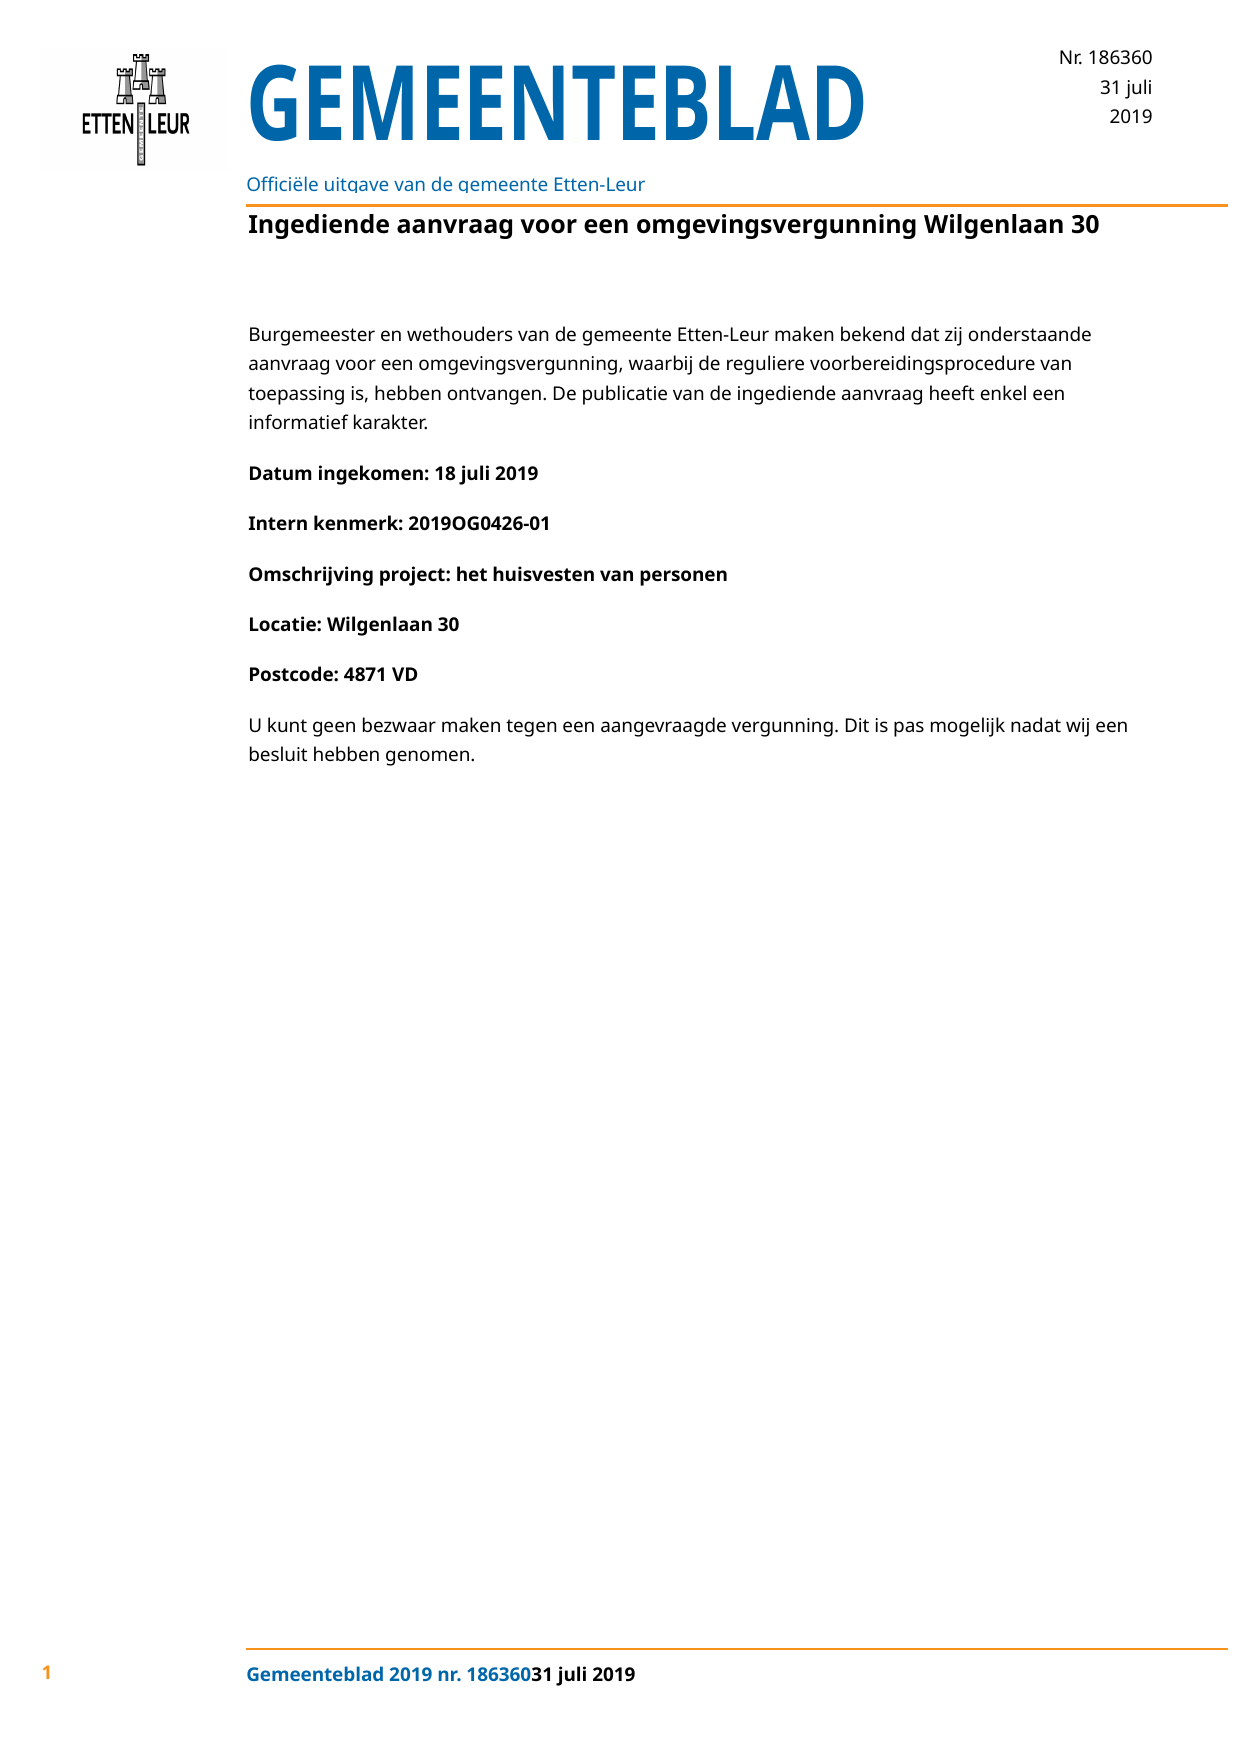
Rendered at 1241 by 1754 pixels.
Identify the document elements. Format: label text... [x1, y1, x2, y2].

text Intern kenmerk: 2019OG0426-01 [248, 510, 1152, 536]
text Omschrijving project: het huisvesten van personen [248, 561, 1152, 586]
text Datum ingekomen: 18 juli 2019 [248, 460, 1152, 486]
text Locatie: Wilgenlaan 30 [248, 611, 1152, 637]
picture [41, 47, 231, 172]
text Ingediende aanvraag voor een omgevingsvergunning Wilgenlaan 30 [248, 207, 1152, 241]
text Postcode: 4871 VD [248, 662, 1152, 687]
text Burgemeester en wethouders van de gemeente Etten-Leur maken bekend dat zij onderstaande aanvraag voor een omgevingsvergunning, waarbij de reguliere voorbereidingsprocedure van toepassing is, hebben ontvangen. De publicatie van de ingediende aanvraag heeft enkel een informatief karakter. [248, 321, 1152, 435]
text U kunt geen bezwaar maken tegen een aangevraagde vergunning. Dit is pas mogelijk nadat wij een besluit hebben genomen. [248, 712, 1152, 767]
